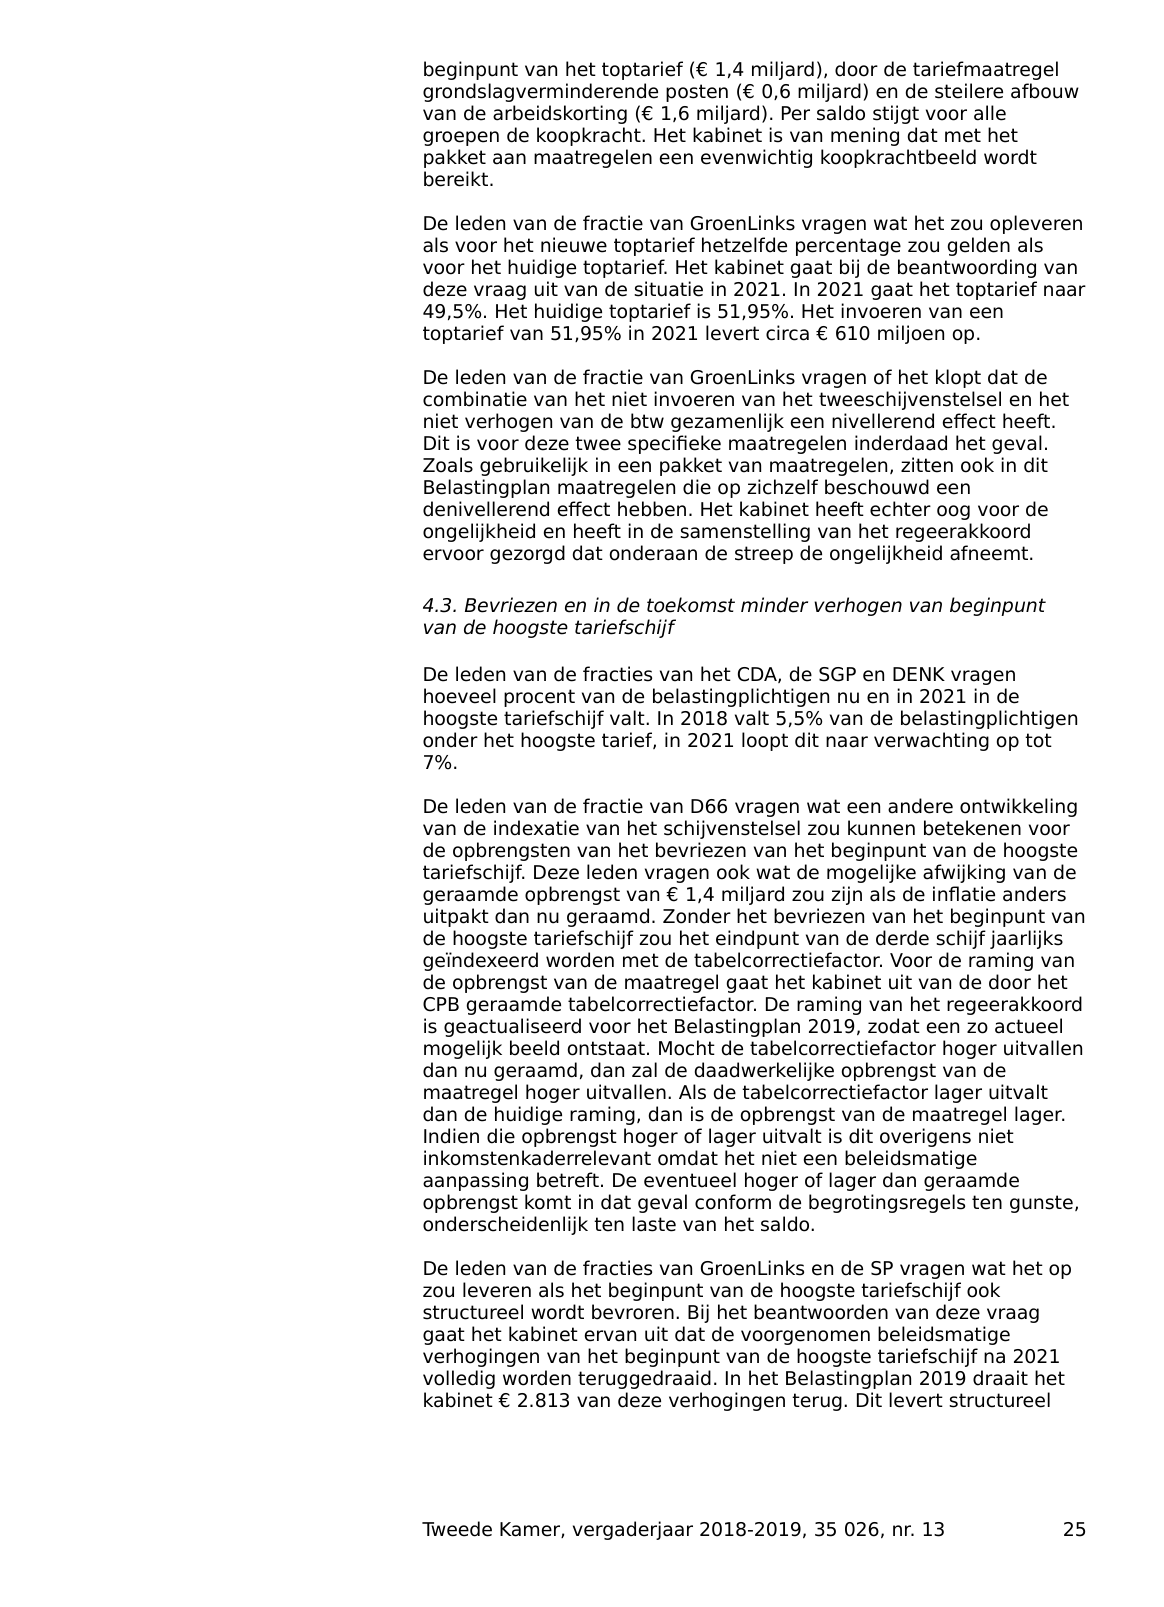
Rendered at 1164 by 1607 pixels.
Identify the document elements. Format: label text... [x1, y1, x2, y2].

subtitle 4.3. Bevriezen en in de toekomst minder verhogen van beginpunt van de hoogste tariefschijf [422, 595, 1087, 639]
text De leden van de fracties van het CDA, de SGP en DENK vragen hoeveel procent van de belastingplichtigen nu en in 2021 in de hoogste tariefschijf valt. In 2018 valt 5,5% van de belastingplichtigen onder het hoogste tarief, in 2021 loopt dit naar verwachting op tot 7%. [422, 664, 1087, 774]
text De leden van de fractie van GroenLinks vragen wat het zou opleveren als voor het nieuwe toptarief hetzelfde percentage zou gelden als voor het huidige toptarief. Het kabinet gaat bij de beantwoording van deze vraag uit van de situatie in 2021. In 2021 gaat het toptarief naar 49,5%. Het huidige toptarief is 51,95%. Het invoeren van een toptarief van 51,95% in 2021 levert circa € 610 miljoen op. [422, 213, 1087, 345]
text De leden van de fractie van GroenLinks vragen of het klopt dat de combinatie van het niet invoeren van het tweeschijvenstelsel en het niet verhogen van de btw gezamenlijk een nivellerend effect heeft. Dit is voor deze twee specifieke maatregelen inderdaad het geval. Zoals gebruikelijk in een pakket van maatregelen, zitten ook in dit Belastingplan maatregelen die op zichzelf beschouwd een denivellerend effect hebben. Het kabinet heeft echter oog voor de ongelijkheid en heeft in de samenstelling van het regeerakkoord ervoor gezorgd dat onderaan de streep de ongelijkheid afneemt. [422, 367, 1087, 565]
text beginpunt van het toptarief (€ 1,4 miljard), door de tariefmaatregel grondslagverminderende posten (€ 0,6 miljard) en de steilere afbouw van de arbeidskorting (€ 1,6 miljard). Per saldo stijgt voor alle groepen de koopkracht. Het kabinet is van mening dat met het pakket aan maatregelen een evenwichtig koopkrachtbeeld wordt bereikt. [422, 59, 1087, 191]
text De leden van de fracties van GroenLinks en de SP vragen wat het op zou leveren als het beginpunt van de hoogste tariefschijf ook structureel wordt bevroren. Bij het beantwoorden van deze vraag gaat het kabinet ervan uit dat de voorgenomen beleidsmatige verhogingen van het beginpunt van de hoogste tariefschijf na 2021 volledig worden teruggedraaid. In het Belastingplan 2019 draait het kabinet € 2.813 van deze verhogingen terug. Dit levert structureel [422, 1258, 1087, 1412]
text Indien die opbrengst hoger of lager uitvalt is dit overigens niet inkomstenkaderrelevant omdat het niet een beleidsmatige aanpassing betreft. De eventueel hoger of lager dan geraamde opbrengst komt in dat geval conform de begrotingsregels ten gunste, onderscheidenlijk ten laste van het saldo. [422, 1126, 1087, 1236]
text De leden van de fractie van D66 vragen wat een andere ontwikkeling van de indexatie van het schijvenstelsel zou kunnen betekenen voor de opbrengsten van het bevriezen van het beginpunt van de hoogste tariefschijf. Deze leden vragen ook wat de mogelijke afwijking van de geraamde opbrengst van € 1,4 miljard zou zijn als de inflatie anders uitpakt dan nu geraamd. Zonder het bevriezen van het beginpunt van de hoogste tariefschijf zou het eindpunt van de derde schijf jaarlijks geïndexeerd worden met de tabelcorrectiefactor. Voor de raming van de opbrengst van de maatregel gaat het kabinet uit van de door het CPB geraamde tabelcorrectiefactor. De raming van het regeerakkoord is geactualiseerd voor het Belastingplan 2019, zodat een zo actueel mogelijk beeld ontstaat. Mocht de tabelcorrectiefactor hoger uitvallen dan nu geraamd, dan zal de daadwerkelijke opbrengst van de maatregel hoger uitvallen. Als de tabelcorrectiefactor lager uitvalt dan de huidige raming, dan is de opbrengst van de maatregel lager. [422, 796, 1087, 1126]
